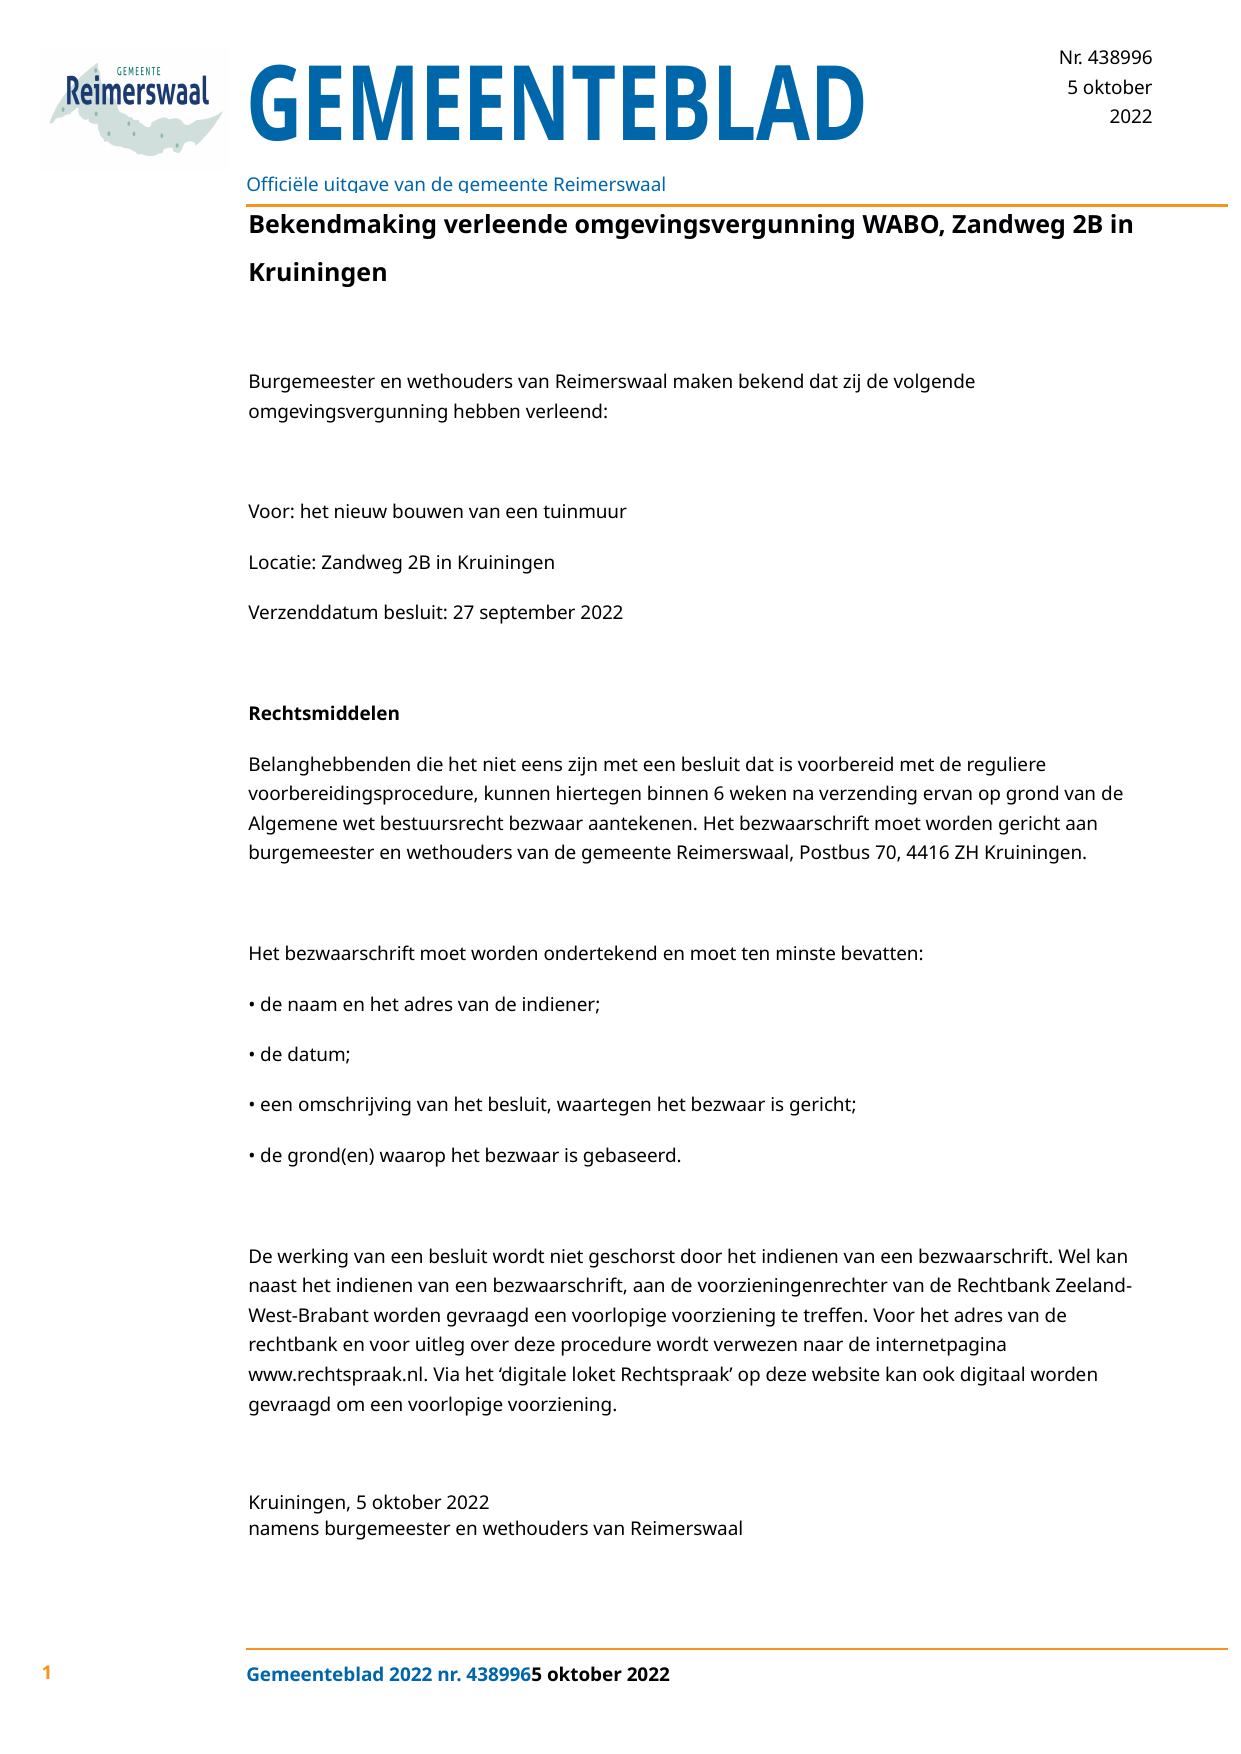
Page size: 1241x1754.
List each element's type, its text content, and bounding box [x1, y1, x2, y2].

text Verzenddatum besluit: 27 september 2022 [248, 599, 1152, 625]
text • de naam en het adres van de indiener; [248, 991, 1152, 1017]
text • de datum; [248, 1041, 1152, 1067]
text • een omschrijving van het besluit, waartegen het bezwaar is gericht; [248, 1092, 1152, 1117]
text Burgemeester en wethouders van Reimerswaal maken bekend dat zij de volgende omgevingsvergunning hebben verleend: [248, 368, 1152, 424]
picture [41, 47, 231, 172]
text Het bezwaarschrift moet worden ondertekend en moet ten minste bevatten: [248, 940, 1152, 966]
text Rechtsmiddelen [248, 700, 1152, 726]
text Bekendmaking verleende omgevingsvergunning WABO, Zandweg 2B in Kruiningen [248, 207, 1152, 288]
text Locatie: Zandweg 2B in Kruiningen [248, 549, 1152, 575]
text • de grond(en) waarop het bezwaar is gebaseerd. [248, 1142, 1152, 1168]
text Belanghebbenden die het niet eens zijn met een besluit dat is voorbereid met de reguliere voorbereidingsprocedure, kunnen hiertegen binnen 6 weken na verzending ervan op grond van de Algemene wet bestuursrecht bezwaar aantekenen. Het bezwaarschrift moet worden gericht aan burgemeester en wethouders van de gemeente Reimerswaal, Postbus 70, 4416 ZH Kruiningen. [248, 751, 1152, 865]
text Voor: het nieuw bouwen van een tuinmuur [248, 499, 1152, 524]
text Kruiningen, 5 oktober 2022 [248, 1489, 1152, 1515]
text De werking van een besluit wordt niet geschorst door het indienen van een bezwaarschrift. Wel kan naast het indienen van een bezwaarschrift, aan de voorzieningenrechter van de Rechtbank Zeeland-West-Brabant worden gevraagd een voorlopige voorziening te treffen. Voor het adres van de rechtbank en voor uitleg over deze procedure wordt verwezen naar de internetpagina www.rechtspraak.nl. Via het ‘digitale loket Rechtspraak’ op deze website kan ook digitaal worden gevraagd om een voorlopige voorziening. [248, 1243, 1152, 1417]
text namens burgemeester en wethouders van Reimerswaal [248, 1515, 1152, 1541]
